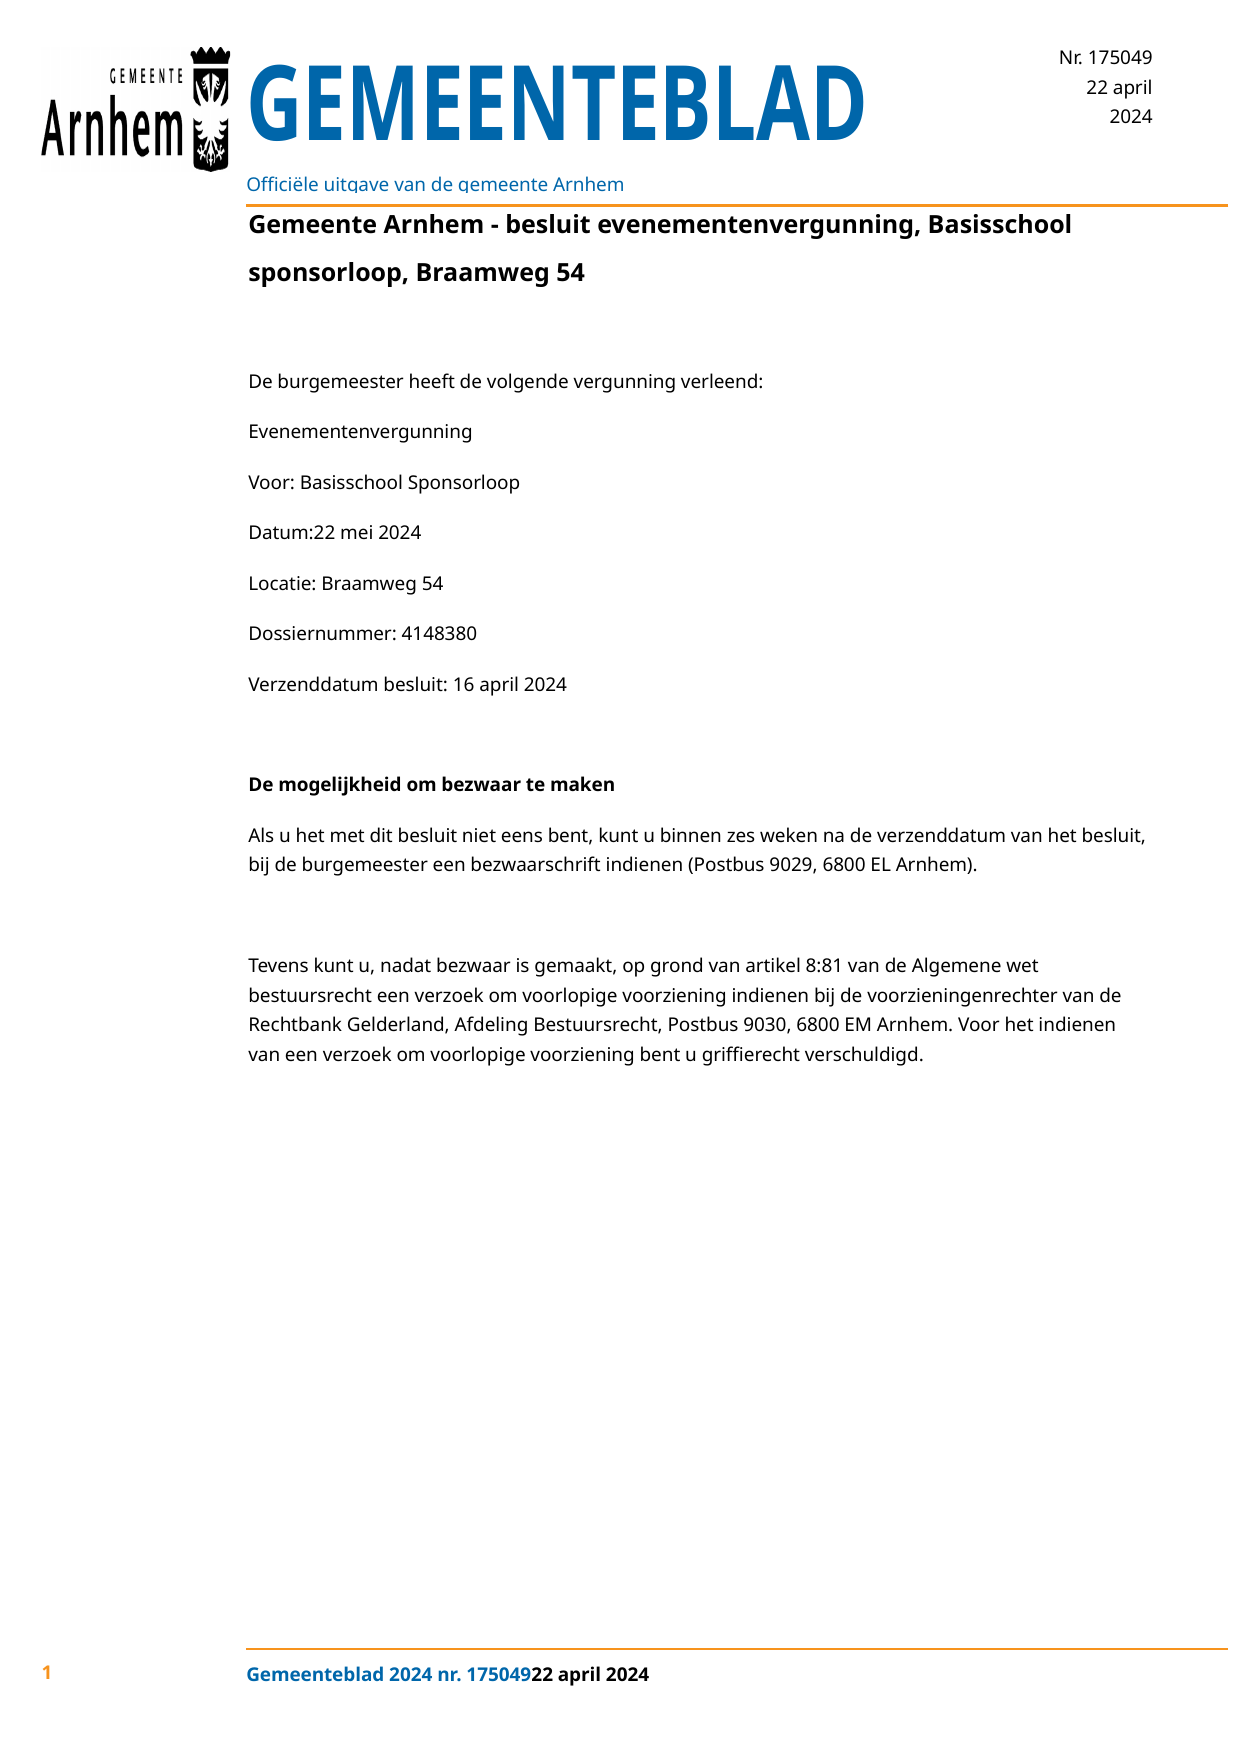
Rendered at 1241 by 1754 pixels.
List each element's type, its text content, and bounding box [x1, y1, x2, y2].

text Locatie: Braamweg 54 [248, 570, 1152, 596]
text Evenementenvergunning [248, 419, 1152, 444]
text Datum:22 mei 2024 [248, 519, 1152, 545]
text Voor: Basisschool Sponsorloop [248, 469, 1152, 495]
text Als u het met dit besluit niet eens bent, kunt u binnen zes weken na de verzenddatum van het besluit, bij de burgemeester een bezwaarschrift indienen (Postbus 9029, 6800 EL Arnhem). [248, 822, 1152, 877]
text Dossiernummer: 4148380 [248, 620, 1152, 646]
text Tevens kunt u, nadat bezwaar is gemaakt, op grond van artikel 8:81 van de Algemene wet bestuursrecht een verzoek om voorlopige voorziening indienen bij de voorzieningenrechter van de Rechtbank Gelderland, Afdeling Bestuursrecht, Postbus 9030, 6800 EM Arnhem. Voor het indienen van een verzoek om voorlopige voorziening bent u griffierecht verschuldigd. [248, 952, 1152, 1067]
picture [41, 47, 231, 172]
text Gemeente Arnhem - besluit evenementenvergunning, Basisschool sponsorloop, Braamweg 54 [248, 207, 1152, 288]
text De mogelijkheid om bezwaar te maken [248, 772, 1152, 797]
text De burgemeester heeft de volgende vergunning verleend: [248, 368, 1152, 394]
text Verzenddatum besluit: 16 april 2024 [248, 671, 1152, 697]
